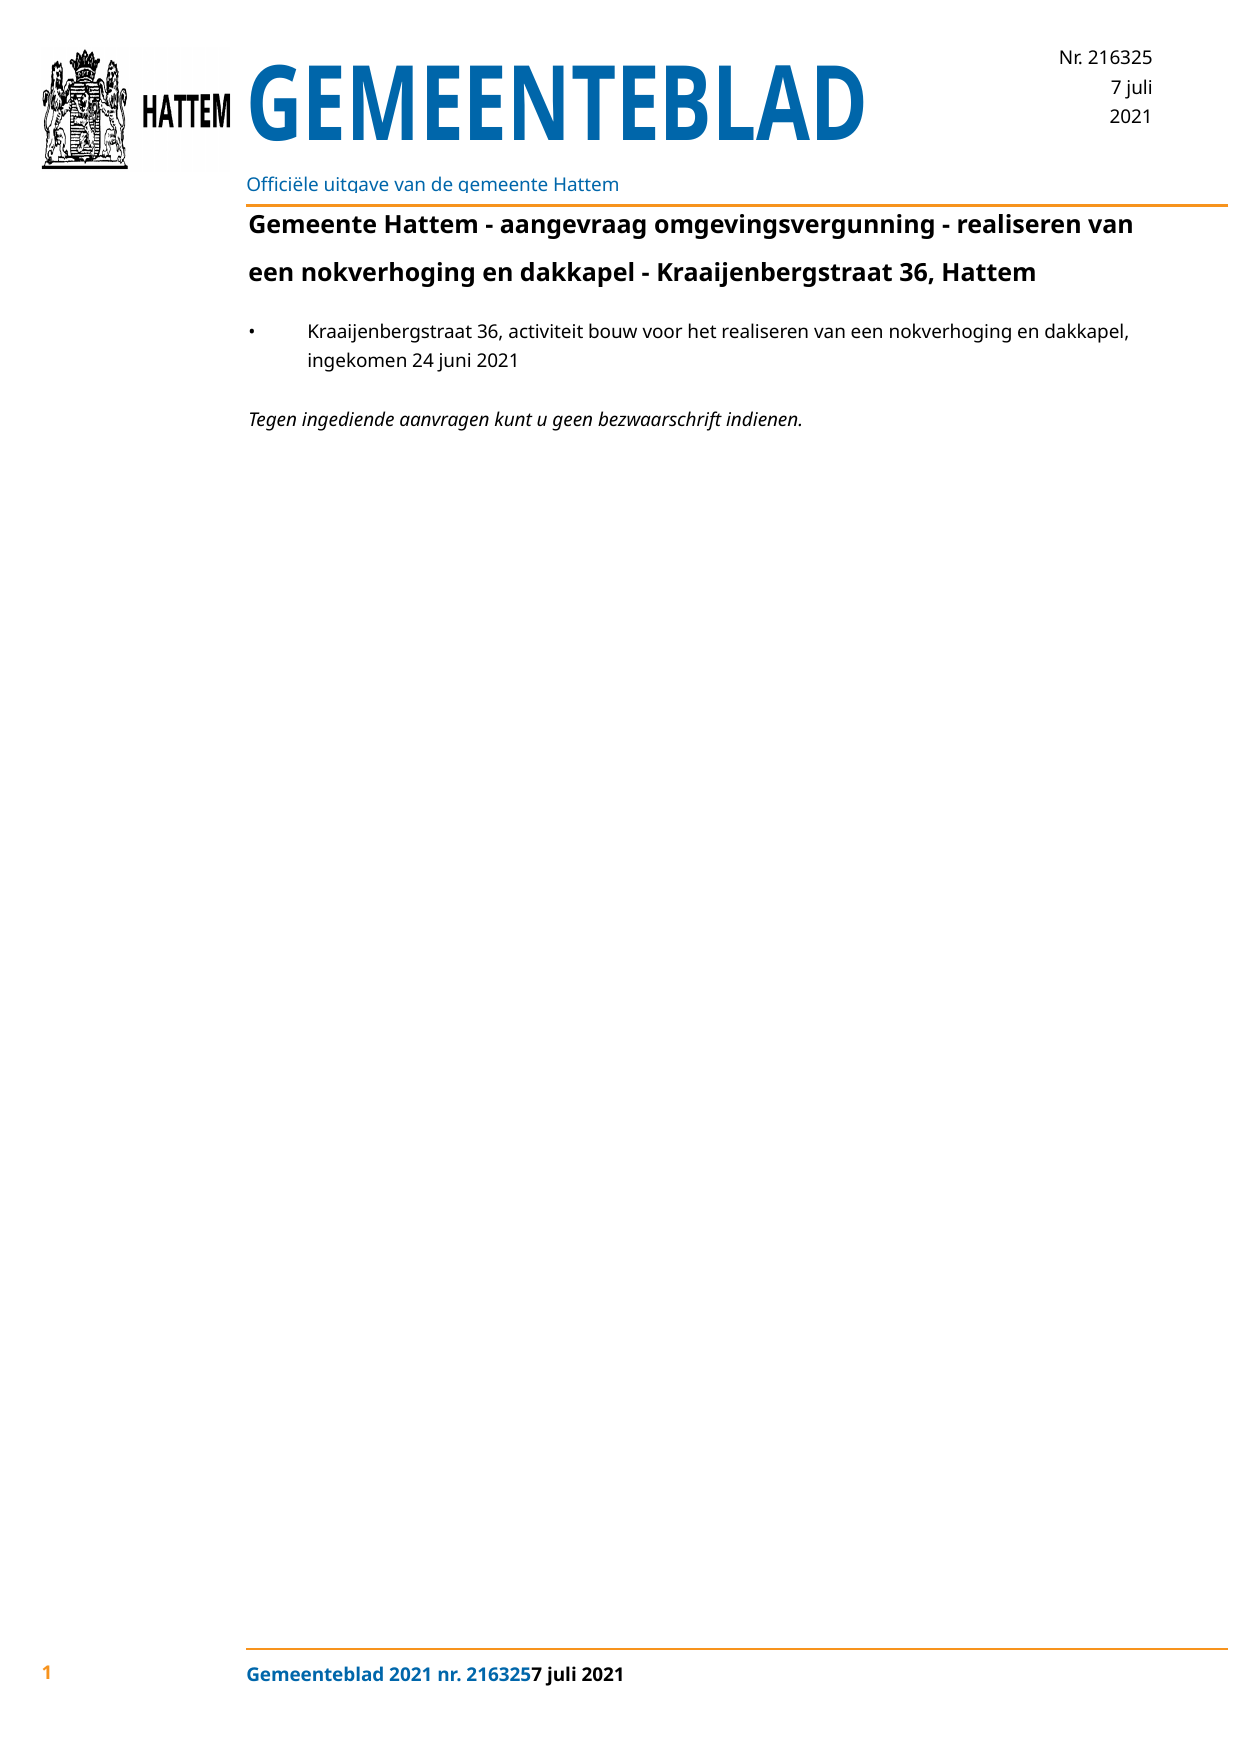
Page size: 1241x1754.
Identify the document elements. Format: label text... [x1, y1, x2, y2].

text Tegen ingediende aanvragen kunt u geen bezwaarschrift indienen. [248, 407, 1152, 432]
text Gemeente Hattem - aangevraag omgevingsvergunning - realiseren van een nokverhoging en dakkapel - Kraaijenbergstraat 36, Hattem [248, 207, 1152, 288]
picture [41, 47, 231, 172]
list Kraaijenbergstraat 36, activiteit bouw voor het realiseren van een nokverhoging en dakkapel, ingekomen 24 juni 2021 [248, 318, 1152, 373]
